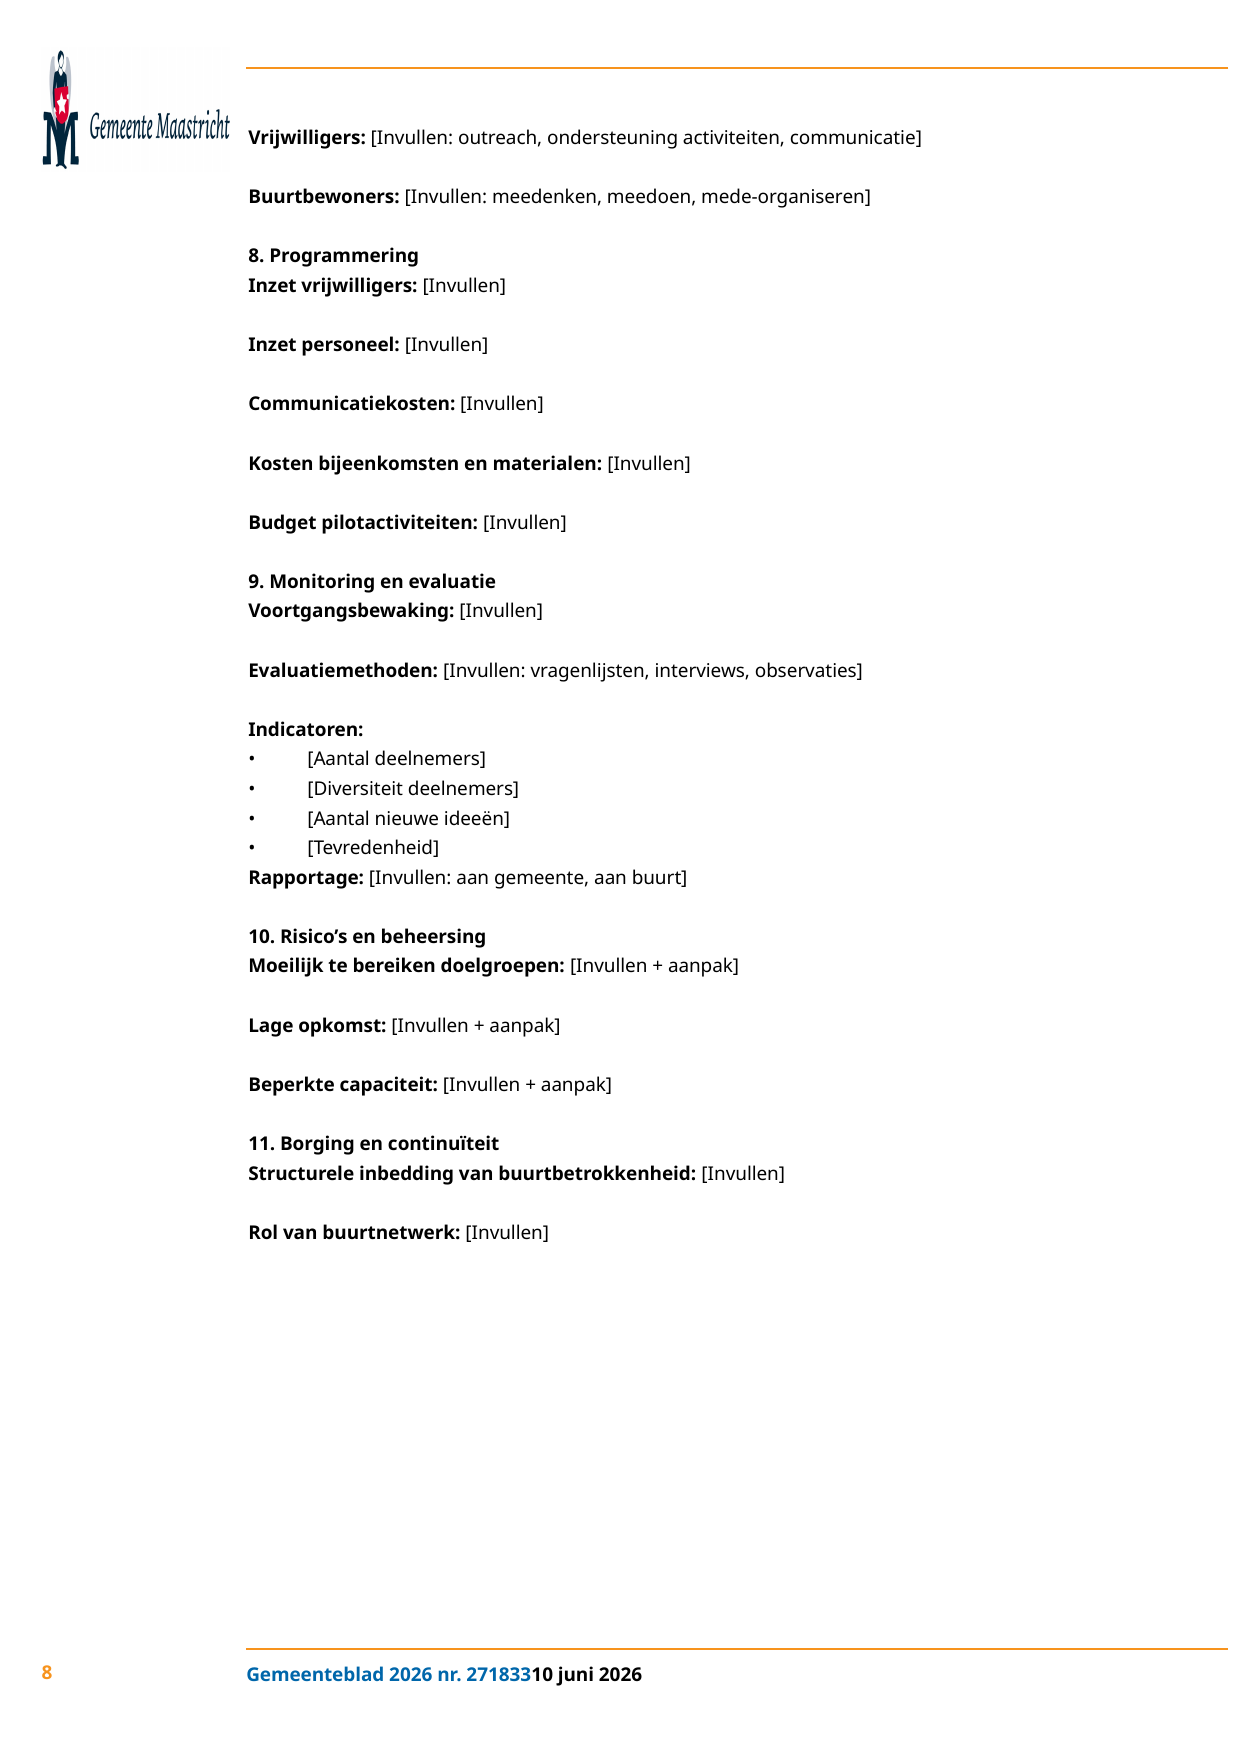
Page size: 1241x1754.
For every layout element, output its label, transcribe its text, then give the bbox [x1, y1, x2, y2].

text 11. Borging en continuïteit [248, 1130, 1152, 1156]
list [Aantal nieuwe ideeën] [248, 805, 1152, 831]
text Inzet vrijwilligers: [Invullen] [248, 272, 1152, 298]
text Communicatiekosten: [Invullen] [248, 391, 1152, 416]
text Vrijwilligers: [Invullen: outreach, ondersteuning activiteiten, communicatie] [248, 124, 1152, 150]
text 10. Risico’s en beheersing [248, 923, 1152, 949]
text Kosten bijeenkomsten en materialen: [Invullen] [248, 450, 1152, 476]
text Voortgangsbewaking: [Invullen] [248, 598, 1152, 623]
text 8. Programmering [248, 243, 1152, 268]
list [Aantal deelnemers] [248, 746, 1152, 771]
list [Tevredenheid] [248, 834, 1152, 860]
text Inzet personeel: [Invullen] [248, 331, 1152, 357]
text Rapportage: [Invullen: aan gemeente, aan buurt] [248, 864, 1152, 890]
text Lage opkomst: [Invullen + aanpak] [248, 1012, 1152, 1038]
text Rol van buurtnetwerk: [Invullen] [248, 1219, 1152, 1245]
text Structurele inbedding van buurtbetrokkenheid: [Invullen] [248, 1160, 1152, 1186]
text Budget pilotactiviteiten: [Invullen] [248, 509, 1152, 535]
text Buurtbewoners: [Invullen: meedenken, meedoen, mede-organiseren] [248, 183, 1152, 209]
text Beperkte capaciteit: [Invullen + aanpak] [248, 1071, 1152, 1097]
list [Diversiteit deelnemers] [248, 775, 1152, 801]
text Evaluatiemethoden: [Invullen: vragenlijsten, interviews, observaties] [248, 657, 1152, 683]
text Moeilijk te bereiken doelgroepen: [Invullen + aanpak] [248, 953, 1152, 978]
text 9. Monitoring en evaluatie [248, 568, 1152, 594]
picture [41, 47, 231, 172]
text Indicatoren: [248, 716, 1152, 742]
